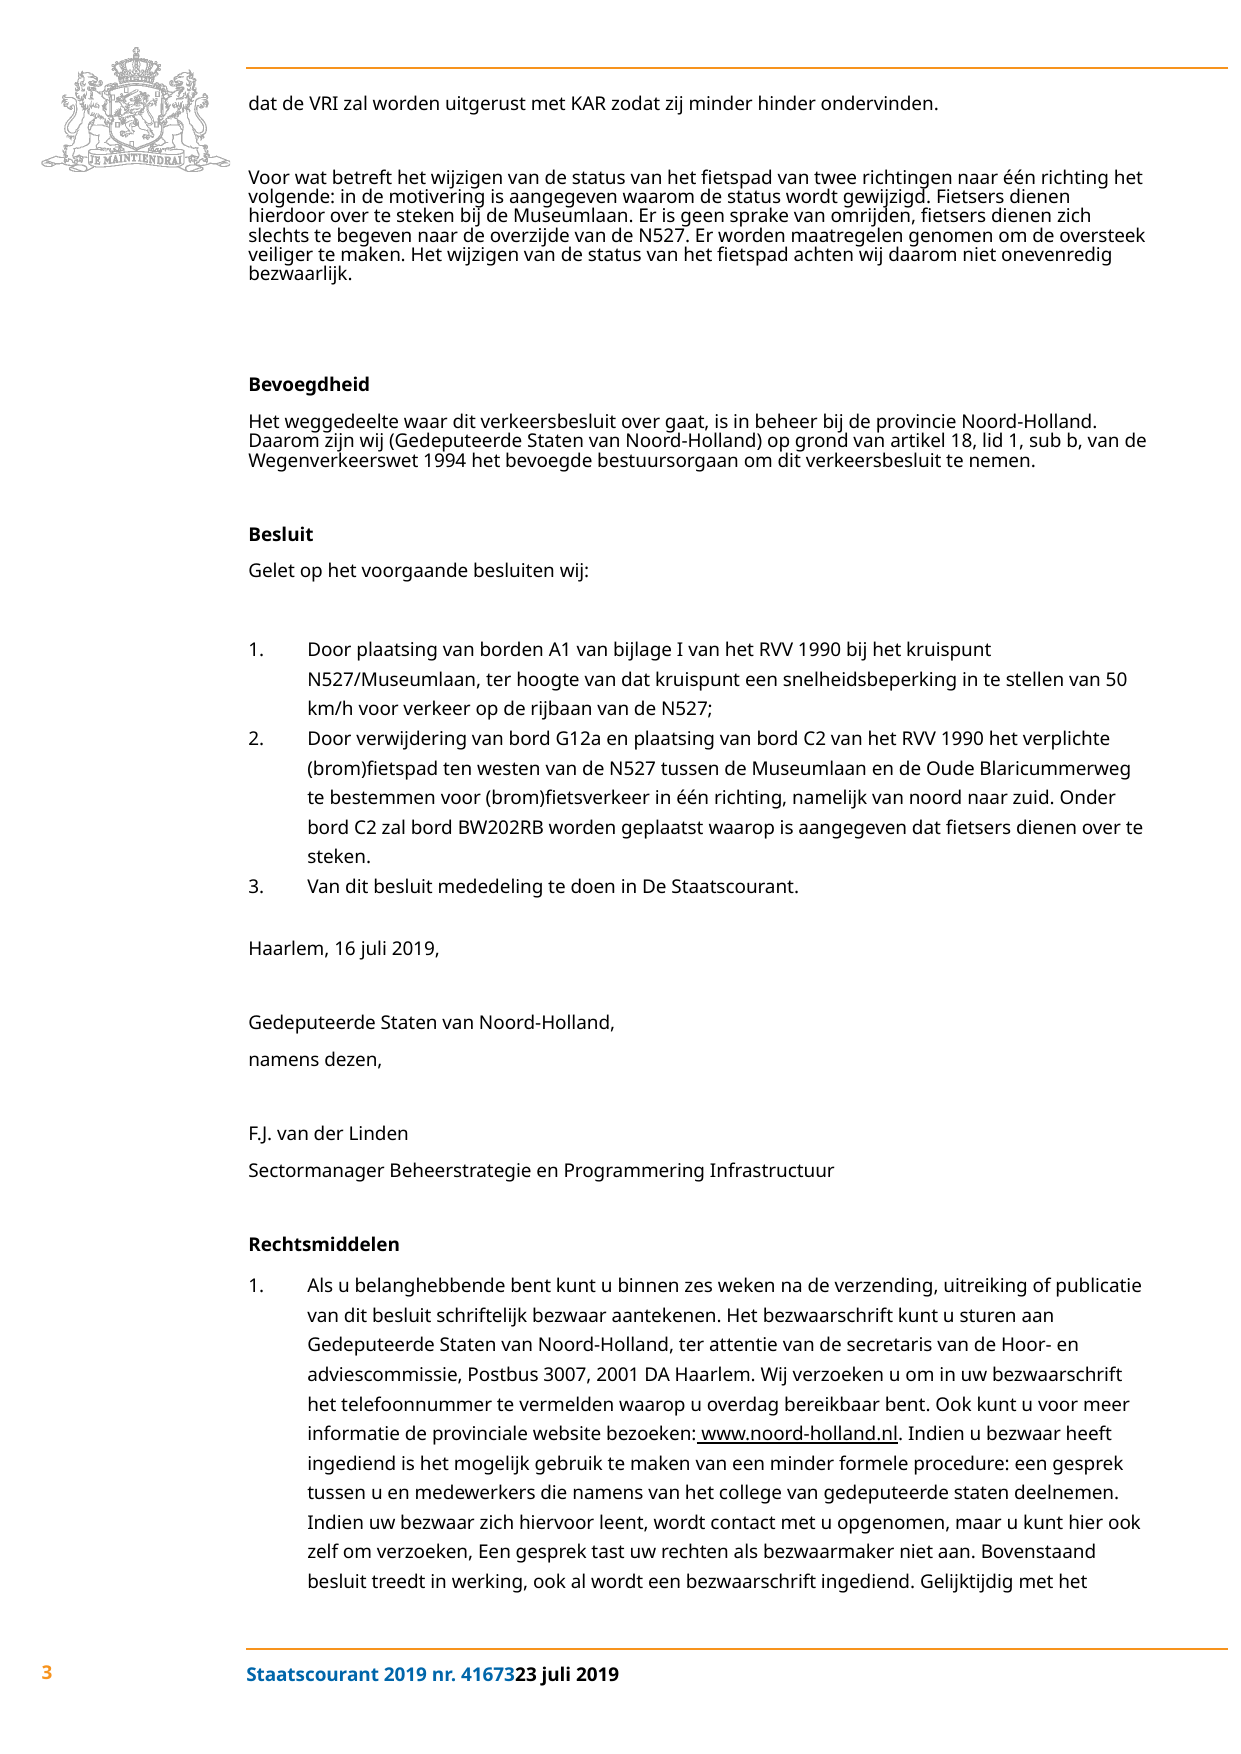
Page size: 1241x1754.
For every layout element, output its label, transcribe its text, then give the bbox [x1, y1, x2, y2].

text namens dezen, [248, 1051, 1152, 1070]
text Sectormanager Beheerstrategie en Programmering Infrastructuur [248, 1162, 1152, 1181]
text Het weggedeelte waar dit verkeersbesluit over gaat, is in beheer bij de provincie Noord-Holland. Daarom zijn wij (Gedeputeerde Staten van Noord-Holland) op grond van artikel 18, lid 1, sub b, van de Wegenverkeerswet 1994 het bevoegde bestuursorgaan om dit verkeersbesluit te nemen. [248, 413, 1152, 471]
list Als u belanghebbende bent kunt u binnen zes weken na de verzending, uitreiking of publicatie van dit besluit schriftelijk bezwaar aantekenen. Het bezwaarschrift kunt u sturen aan Gedeputeerde Staten van Noord-Holland, ter attentie van de secretaris van de Hoor- en adviescommissie, Postbus 3007, 2001 DA Haarlem. Wij verzoeken u om in uw bezwaarschrift het telefoonnummer te vermelden waarop u overdag bereikbaar bent. Ook kunt u voor meer informatie de provinciale website bezoeken: www.noord-holland.nl. Indien u bezwaar heeft ingediend is het mogelijk gebruik te maken van een minder formele procedure: een gesprek tussen u en medewerkers die namens van het college van gedeputeerde staten deelnemen. Indien uw bezwaar zich hiervoor leent, wordt contact met u opgenomen, maar u kunt hier ook zelf om verzoeken, Een gesprek tast uw rechten als bezwaarmaker niet aan. Bovenstaand besluit treedt in werking, ook al wordt een bezwaarschrift ingediend. Gelijktijdig met het [248, 1272, 1152, 1594]
text dat de VRI zal worden uitgerust met KAR zodat zij minder hinder ondervinden. [248, 95, 1152, 114]
text F.J. van der Linden [248, 1124, 1152, 1144]
text Gelet op het voorgaande besluiten wij: [248, 562, 1152, 582]
text Haarlem, 16 juli 2019, [248, 940, 1152, 959]
list Door plaatsing van borden A1 van bijlage I van het RVV 1990 bij het kruispunt N527/Museumlaan, ter hoogte van dat kruispunt een snelheidsbeperking in te stellen van 50 km/h voor verkeer op de rijbaan van de N527; [248, 636, 1152, 721]
picture [41, 47, 231, 172]
list Door verwijdering van bord G12a en plaatsing van bord C2 van het RVV 1990 het verplichte (brom)fietspad ten westen van de N527 tussen de Museumlaan en de Oude Blaricummerweg te bestemmen voor (brom)fietsverkeer in één richting, namelijk van noord naar zuid. Onder bord C2 zal bord BW202RB worden geplaatst waarop is aangegeven dat fietsers dienen over te steken. [248, 725, 1152, 869]
text Besluit [248, 526, 1152, 545]
text Voor wat betreft het wijzigen van de status van het fietspad van twee richtingen naar één richting het volgende: in de motivering is aangegeven waarom de status wordt gewijzigd. Fietsers dienen hierdoor over te steken bij de Museumlaan. Er is geen sprake van omrijden, fietsers dienen zich slechts te begeven naar de overzijde van de N527. Er worden maatregelen genomen om de oversteek veiliger te maken. Het wijzigen van de status van het fietspad achten wij daarom niet onevenredig bezwaarlijk. [248, 169, 1152, 284]
list Van dit besluit mededeling te doen in De Staatscourant. [248, 873, 1152, 899]
text Bevoegdheid [248, 376, 1152, 395]
text Gedeputeerde Staten van Noord-Holland, [248, 1014, 1152, 1033]
text Rechtsmiddelen [248, 1236, 1152, 1255]
